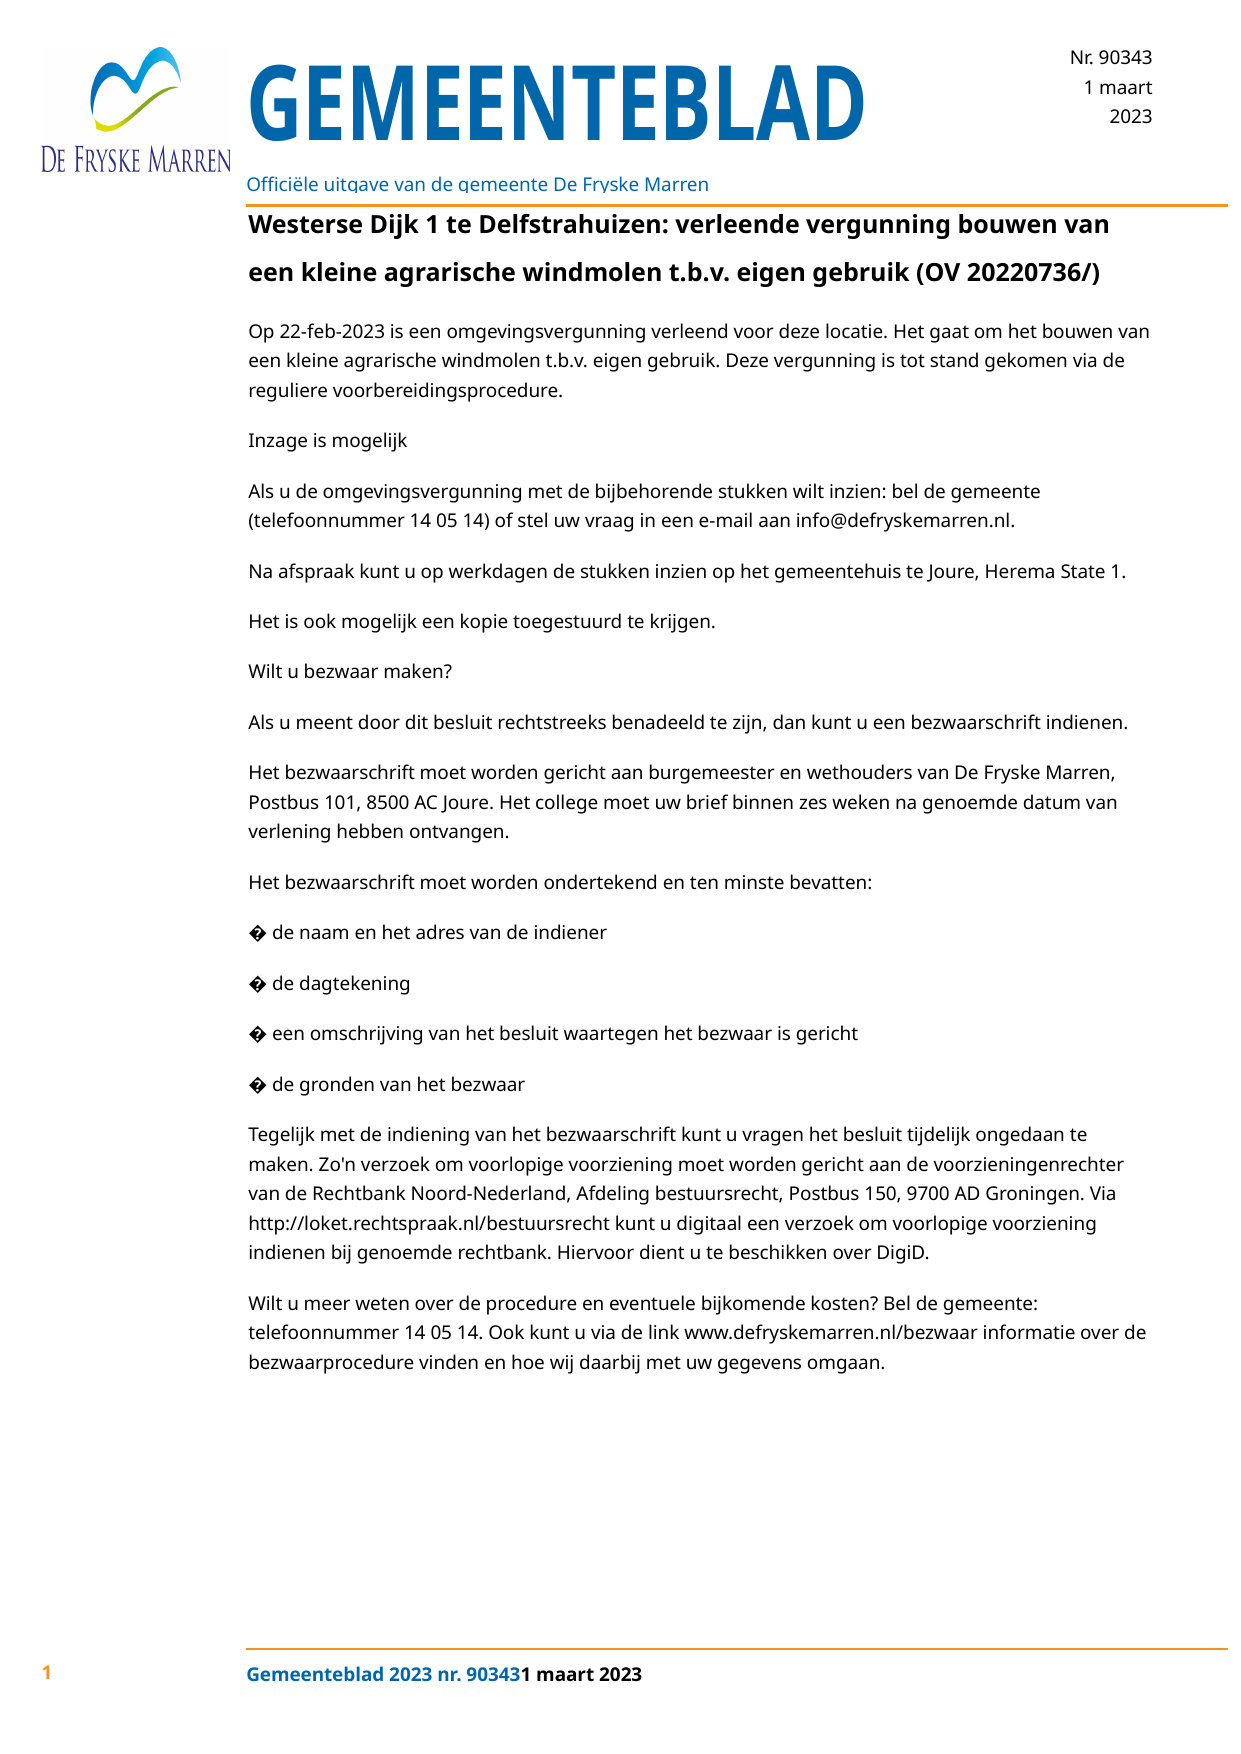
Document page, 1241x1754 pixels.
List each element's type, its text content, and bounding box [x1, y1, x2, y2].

text Het bezwaarschrift moet worden gericht aan burgemeester en wethouders van De Fryske Marren, Postbus 101, 8500 AC Joure. Het college moet uw brief binnen zes weken na genoemde datum van verlening hebben ontvangen. [248, 759, 1152, 844]
text � de dagtekening [248, 970, 1152, 996]
text Na afspraak kunt u op werkdagen de stukken inzien op het gemeentehuis te Joure, Herema State 1. [248, 558, 1152, 584]
text � een omschrijving van het besluit waartegen het bezwaar is gericht [248, 1020, 1152, 1046]
text � de gronden van het bezwaar [248, 1071, 1152, 1097]
text Tegelijk met de indiening van het bezwaarschrift kunt u vragen het besluit tijdelijk ongedaan te maken. Zo'n verzoek om voorlopige voorziening moet worden gericht aan de voorzieningenrechter van de Rechtbank Noord-Nederland, Afdeling bestuursrecht, Postbus 150, 9700 AD Groningen. Via http://loket.rechtspraak.nl/bestuursrecht kunt u digitaal een verzoek om voorlopige voorziening indienen bij genoemde rechtbank. Hiervoor dient u te beschikken over DigiD. [248, 1121, 1152, 1265]
text Het bezwaarschrift moet worden ondertekend en ten minste bevatten: [248, 869, 1152, 895]
text Inzage is mogelijk [248, 427, 1152, 453]
text Op 22-feb-2023 is een omgevingsvergunning verleend voor deze locatie. Het gaat om het bouwen van een kleine agrarische windmolen t.b.v. eigen gebruik. Deze vergunning is tot stand gekomen via de reguliere voorbereidingsprocedure. [248, 318, 1152, 403]
text Het is ook mogelijk een kopie toegestuurd te krijgen. [248, 608, 1152, 634]
text Als u de omgevingsvergunning met de bijbehorende stukken wilt inzien: bel de gemeente (telefoonnummer 14 05 14) of stel uw vraag in een e-mail aan info@defryskemarren.nl. [248, 478, 1152, 533]
text Wilt u bezwaar maken? [248, 659, 1152, 684]
picture [41, 47, 231, 172]
text Westerse Dijk 1 te Delfstrahuizen: verleende vergunning bouwen van een kleine agrarische windmolen t.b.v. eigen gebruik (OV 20220736/) [248, 207, 1152, 288]
text Wilt u meer weten over de procedure en eventuele bijkomende kosten? Bel de gemeente: telefoonnummer 14 05 14. Ook kunt u via de link www.defryskemarren.nl/bezwaar informatie over de bezwaarprocedure vinden en hoe wij daarbij met uw gegevens omgaan. [248, 1290, 1152, 1375]
text � de naam en het adres van de indiener [248, 919, 1152, 945]
text Als u meent door dit besluit rechtstreeks benadeeld te zijn, dan kunt u een bezwaarschrift indienen. [248, 709, 1152, 735]
